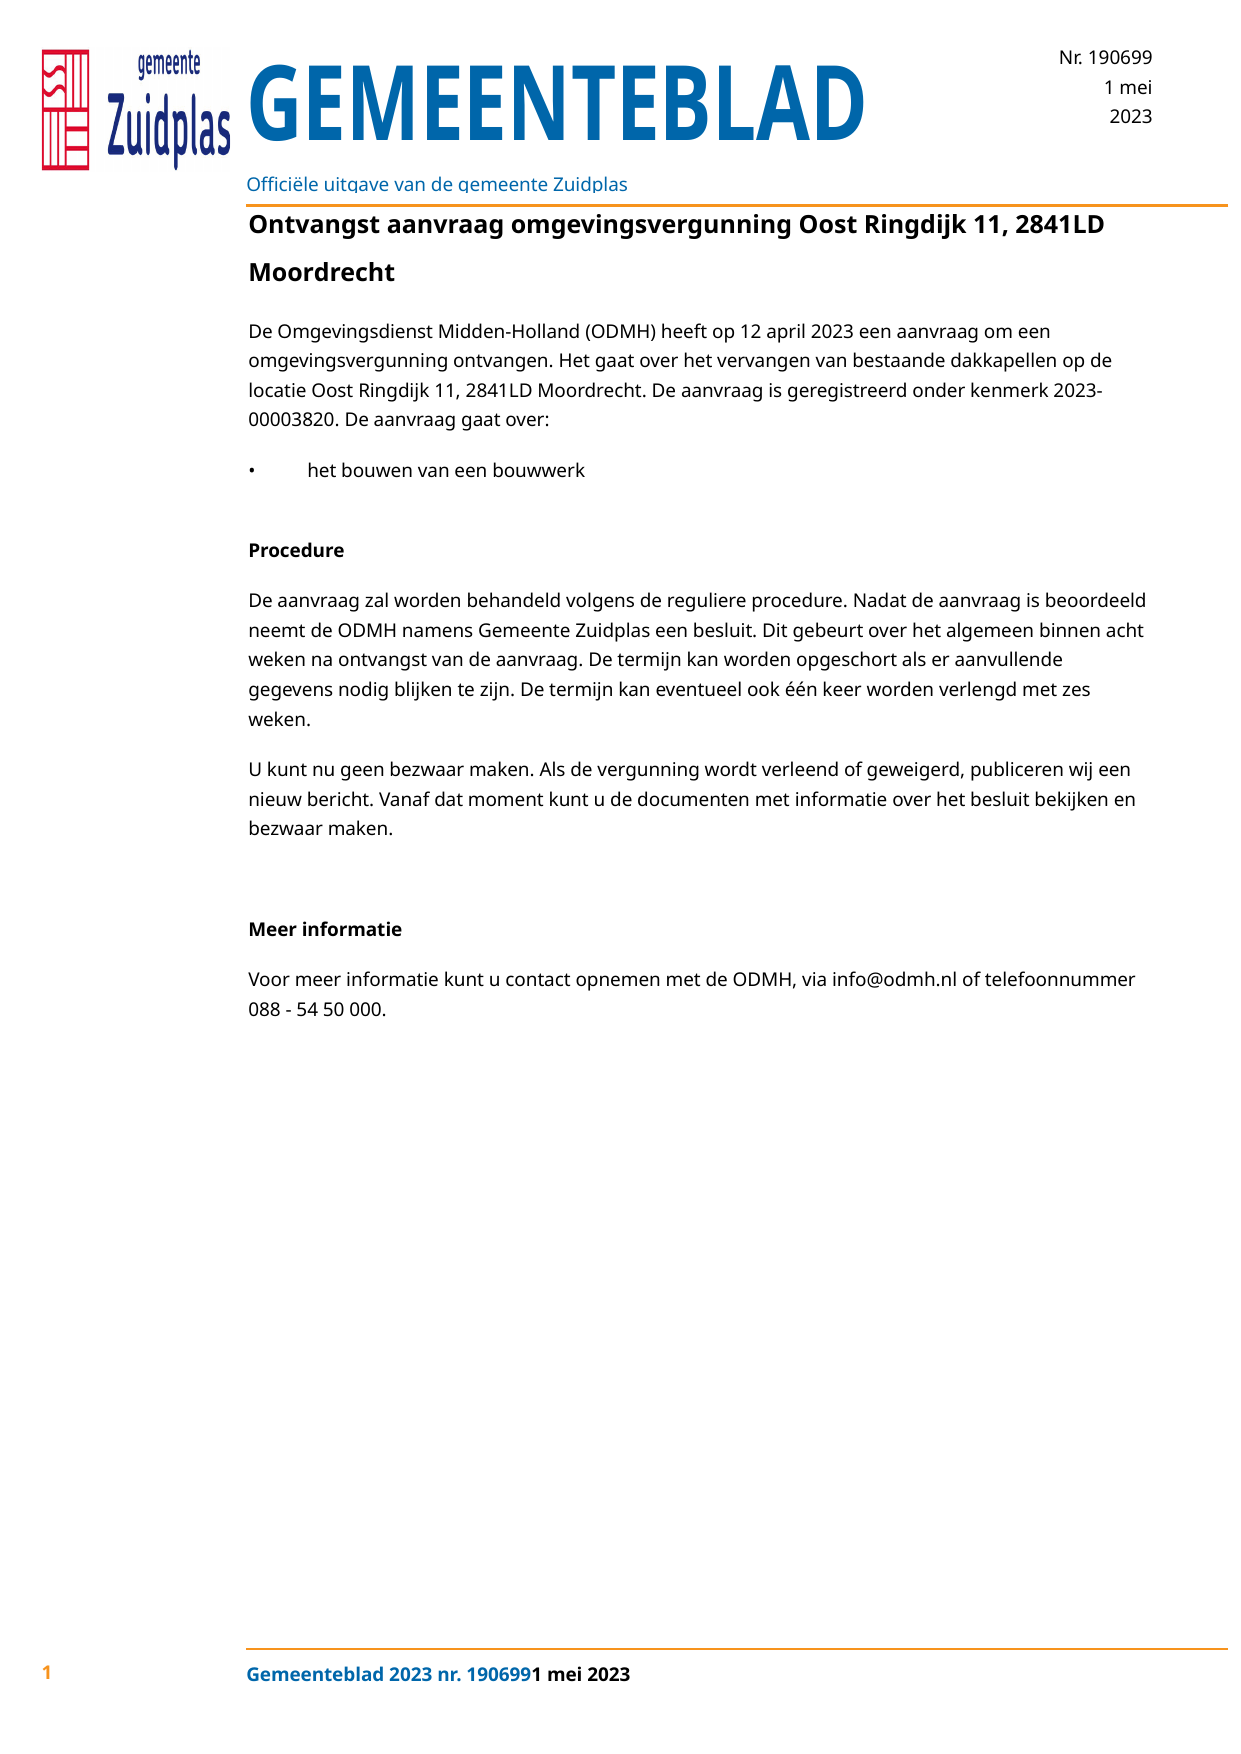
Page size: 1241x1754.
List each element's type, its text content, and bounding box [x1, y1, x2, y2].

text U kunt nu geen bezwaar maken. Als de vergunning wordt verleend of geweigerd, publiceren wij een nieuw bericht. Vanaf dat moment kunt u de documenten met informatie over het besluit bekijken en bezwaar maken. [248, 756, 1152, 841]
text Ontvangst aanvraag omgevingsvergunning Oost Ringdijk 11, 2841LD Moordrecht [248, 207, 1152, 288]
text Procedure [248, 537, 1152, 563]
text Meer informatie [248, 916, 1152, 942]
text De aanvraag zal worden behandeld volgens de reguliere procedure. Nadat de aanvraag is beoordeeld neemt de ODMH namens Gemeente Zuidplas een besluit. Dit gebeurt over het algemeen binnen acht weken na ontvangst van de aanvraag. De termijn kan worden opgeschort als er aanvullende gegevens nodig blijken te zijn. De termijn kan eventueel ook één keer worden verlengd met zes weken. [248, 587, 1152, 732]
text Voor meer informatie kunt u contact opnemen met de ODMH, via info@odmh.nl of telefoonnummer 088 - 54 50 000. [248, 967, 1152, 1022]
text De Omgevingsdienst Midden-Holland (ODMH) heeft op 12 april 2023 een aanvraag om een omgevingsvergunning ontvangen. Het gaat over het vervangen van bestaande dakkapellen op de locatie Oost Ringdijk 11, 2841LD Moordrecht. De aanvraag is geregistreerd onder kenmerk 2023-00003820. De aanvraag gaat over: [248, 318, 1152, 432]
picture [41, 47, 231, 172]
list het bouwen van een bouwwerk [248, 457, 1152, 483]
